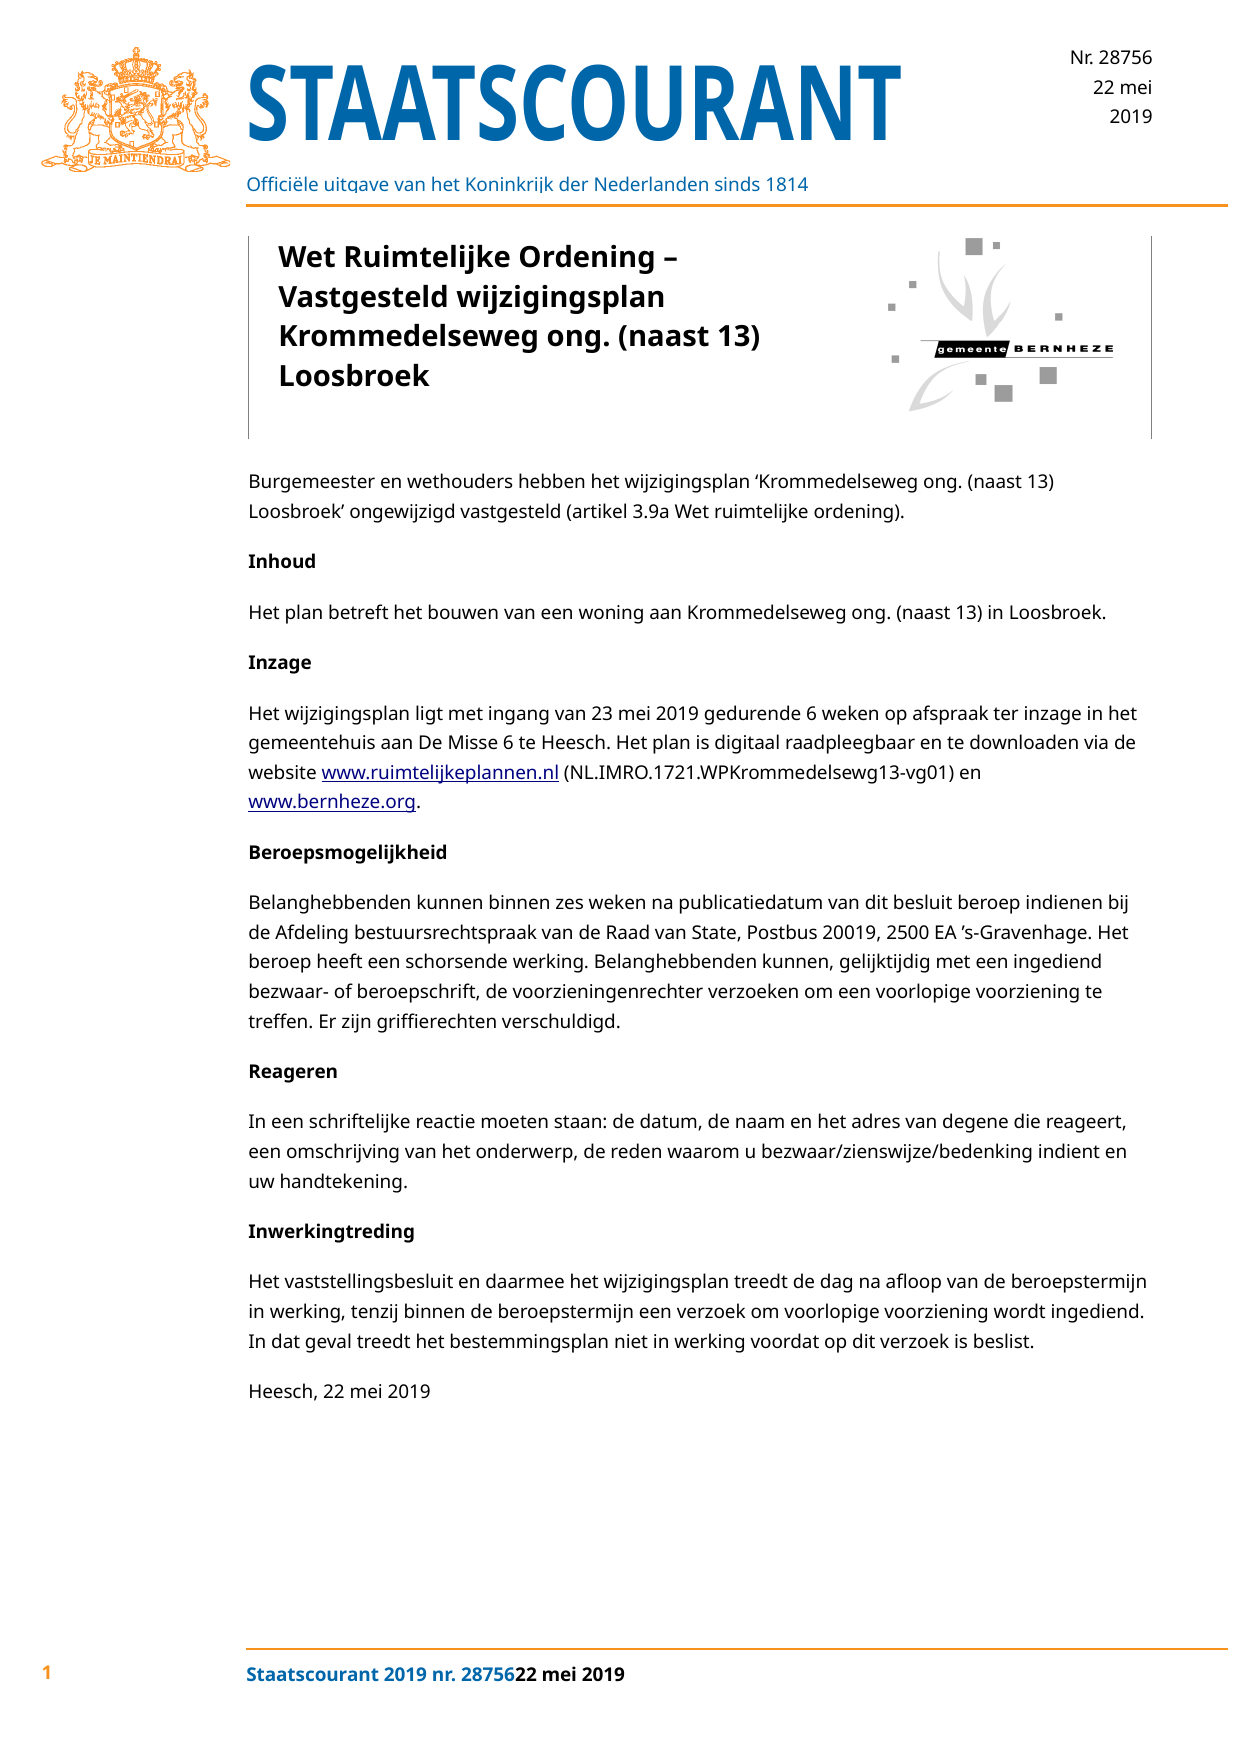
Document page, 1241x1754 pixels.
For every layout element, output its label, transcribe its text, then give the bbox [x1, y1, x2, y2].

text Belanghebbenden kunnen binnen zes weken na publicatiedatum van dit besluit beroep indienen bij de Afdeling bestuursrechtspraak van de Raad van State, Postbus 20019, 2500 EA ’s-Gravenhage. Het beroep heeft een schorsende werking. Belanghebbenden kunnen, gelijktijdig met een ingediend bezwaar- of beroepschrift, de voorzieningenrechter verzoeken om een voorlopige voorziening te treffen. Er zijn griffierechten verschuldigd. [248, 889, 1152, 1033]
picture [41, 47, 231, 172]
text Heesch, 22 mei 2019 [248, 1378, 1152, 1404]
text Het plan betreft het bouwen van een woning aan Krommedelseweg ong. (naast 13) in Loosbroek. [248, 599, 1152, 625]
table_header [850, 414, 1151, 439]
text Het vaststellingsbesluit en daarmee het wijzigingsplan treedt de dag na afloop van de beroepstermijn in werking, tenzij binnen de beroepstermijn een verzoek om voorlopige voorziening wordt ingediend. In dat geval treedt het bestemmingsplan niet in werking voordat op dit verzoek is beslist. [248, 1269, 1152, 1353]
text Inwerkingtreding [248, 1218, 1152, 1244]
text In een schriftelijke reactie moeten staan: de datum, de naam en het adres van degene die reageert, een omschrijving van het onderwerp, de reden waarom u bezwaar/zienswijze/bedenking indient en uw handtekening. [248, 1109, 1152, 1193]
text Inzage [248, 649, 1152, 675]
text Inhoud [248, 549, 1152, 574]
text Het wijzigingsplan ligt met ingang van 23 mei 2019 gedurende 6 weken op afspraak ter inzage in het gemeentehuis aan De Misse 6 te Heesch. Het plan is digitaal raadpleegbaar en te downloaden via de website www.ruimtelijkeplannen.nl (NL.IMRO.1721.WPKrommedelsewg13-vg01) en www.bernheze.org. [248, 700, 1152, 814]
table_header [850, 236, 886, 413]
table_header [1115, 236, 1151, 413]
table_header Wet Ruimtelijke Ordening – Vastgesteld wijzigingsplan Krommedelseweg ong. (naast 13) Loosbroek [249, 236, 850, 439]
text Burgemeester en wethouders hebben het wijzigingsplan ‘Krommedelseweg ong. (naast 13) Loosbroek’ ongewijzigd vastgesteld (artikel 3.9a Wet ruimtelijke ordening). [248, 469, 1152, 524]
text Reageren [248, 1058, 1152, 1084]
text Beroepsmogelijkheid [248, 839, 1152, 865]
picture [886, 236, 1115, 414]
